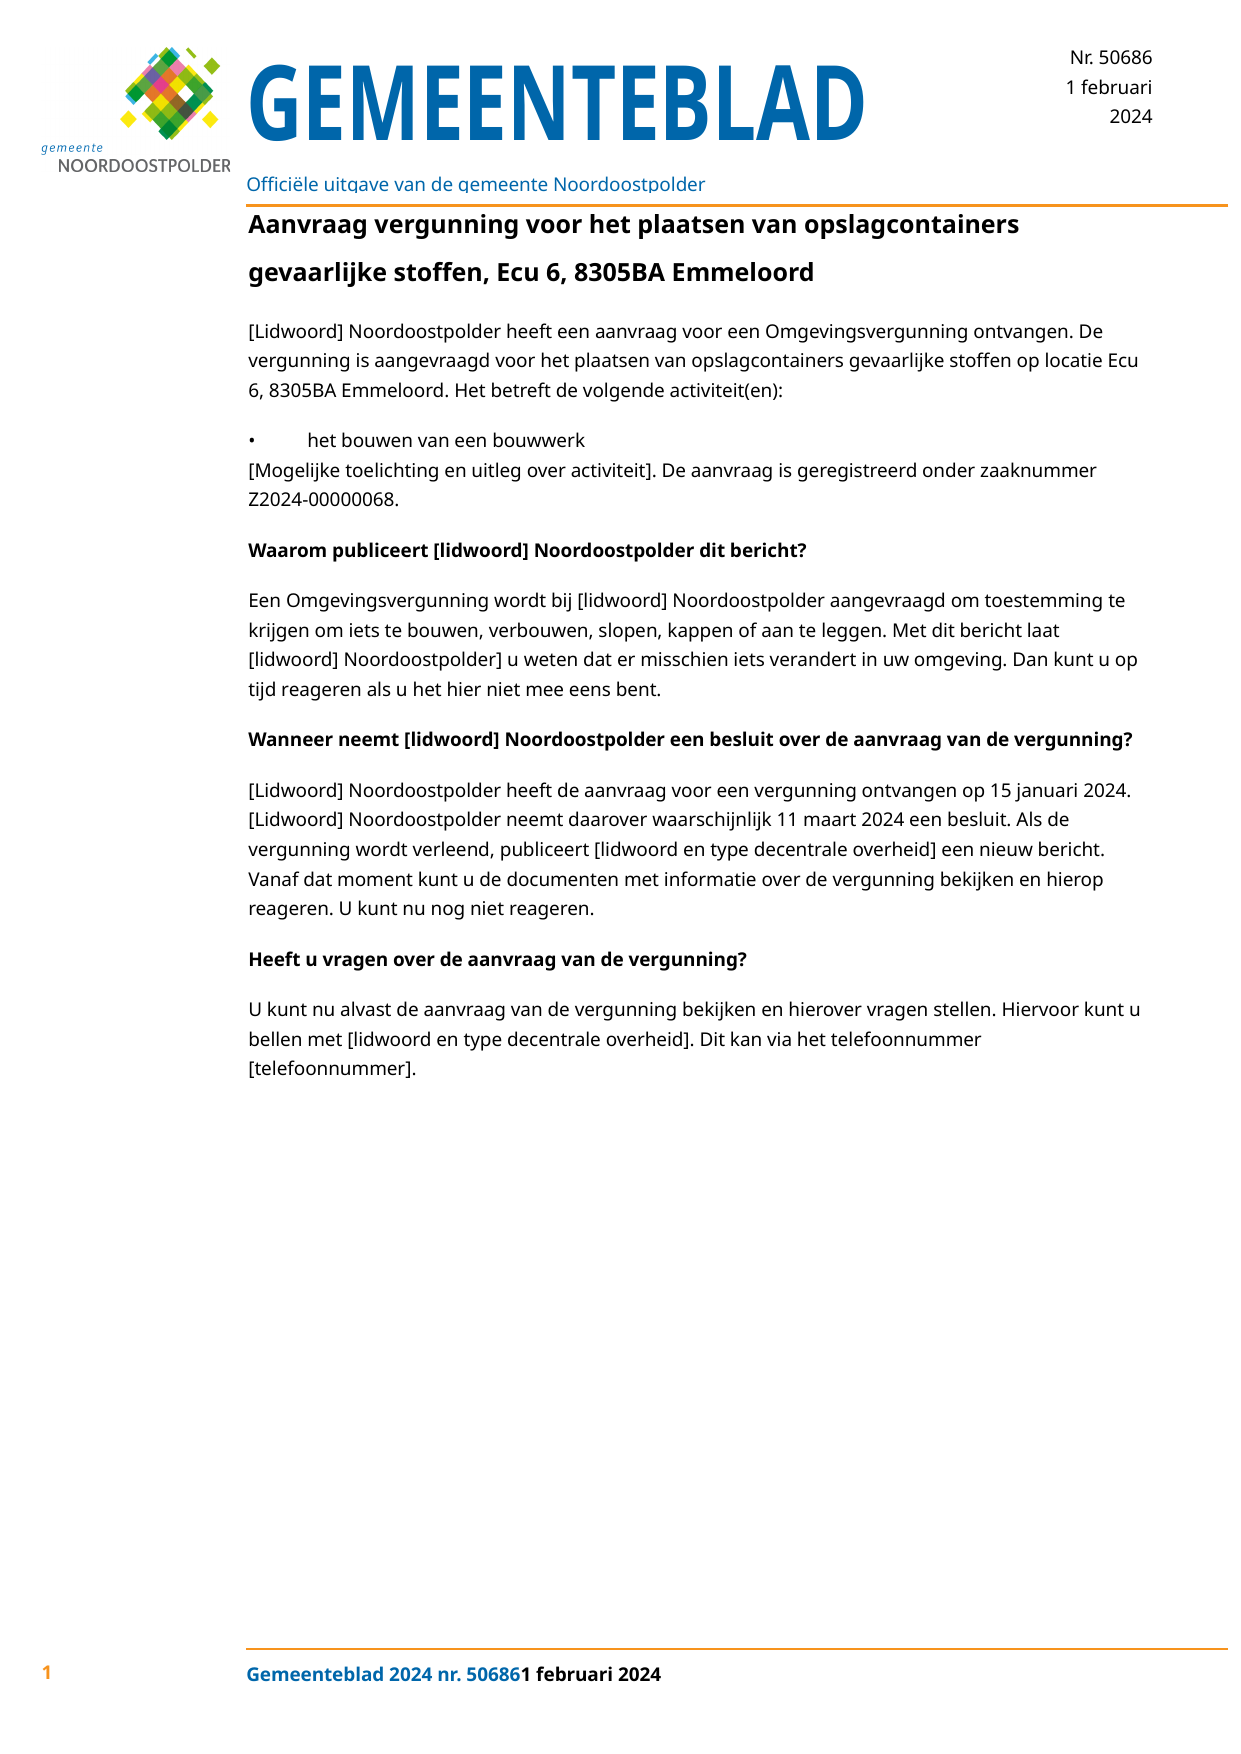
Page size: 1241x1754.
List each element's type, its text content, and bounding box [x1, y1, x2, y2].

text Aanvraag vergunning voor het plaatsen van opslagcontainers gevaarlijke stoffen, Ecu 6, 8305BA Emmeloord [248, 207, 1152, 288]
picture [41, 47, 231, 172]
text [Lidwoord] Noordoostpolder heeft de aanvraag voor een vergunning ontvangen op 15 januari 2024. [Lidwoord] Noordoostpolder neemt daarover waarschijnlijk 11 maart 2024 een besluit. Als de vergunning wordt verleend, publiceert [lidwoord en type decentrale overheid] een nieuw bericht. Vanaf dat moment kunt u de documenten met informatie over de vergunning bekijken en hierop reageren. U kunt nu nog niet reageren. [248, 777, 1152, 921]
text [Mogelijke toelichting en uitleg over activiteit]. De aanvraag is geregistreerd onder zaaknummer Z2024-00000068. [248, 457, 1152, 512]
text [Lidwoord] Noordoostpolder heeft een aanvraag voor een Omgevingsvergunning ontvangen. De vergunning is aangevraagd voor het plaatsen van opslagcontainers gevaarlijke stoffen op locatie Ecu 6, 8305BA Emmeloord. Het betreft de volgende activiteit(en): [248, 318, 1152, 403]
text U kunt nu alvast de aanvraag van de vergunning bekijken en hierover vragen stellen. Hiervoor kunt u bellen met [lidwoord en type decentrale overheid]. Dit kan via het telefoonnummer [telefoonnummer]. [248, 996, 1152, 1081]
text Wanneer neemt [lidwoord] Noordoostpolder een besluit over de aanvraag van de vergunning? [248, 727, 1152, 752]
text Waarom publiceert [lidwoord] Noordoostpolder dit bericht? [248, 537, 1152, 563]
list het bouwen van een bouwwerk [248, 427, 1152, 453]
text Heeft u vragen over de aanvraag van de vergunning? [248, 946, 1152, 972]
text Een Omgevingsvergunning wordt bij [lidwoord] Noordoostpolder aangevraagd om toestemming te krijgen om iets te bouwen, verbouwen, slopen, kappen of aan te leggen. Met dit bericht laat [lidwoord] Noordoostpolder] u weten dat er misschien iets verandert in uw omgeving. Dan kunt u op tijd reageren als u het hier niet mee eens bent. [248, 587, 1152, 702]
